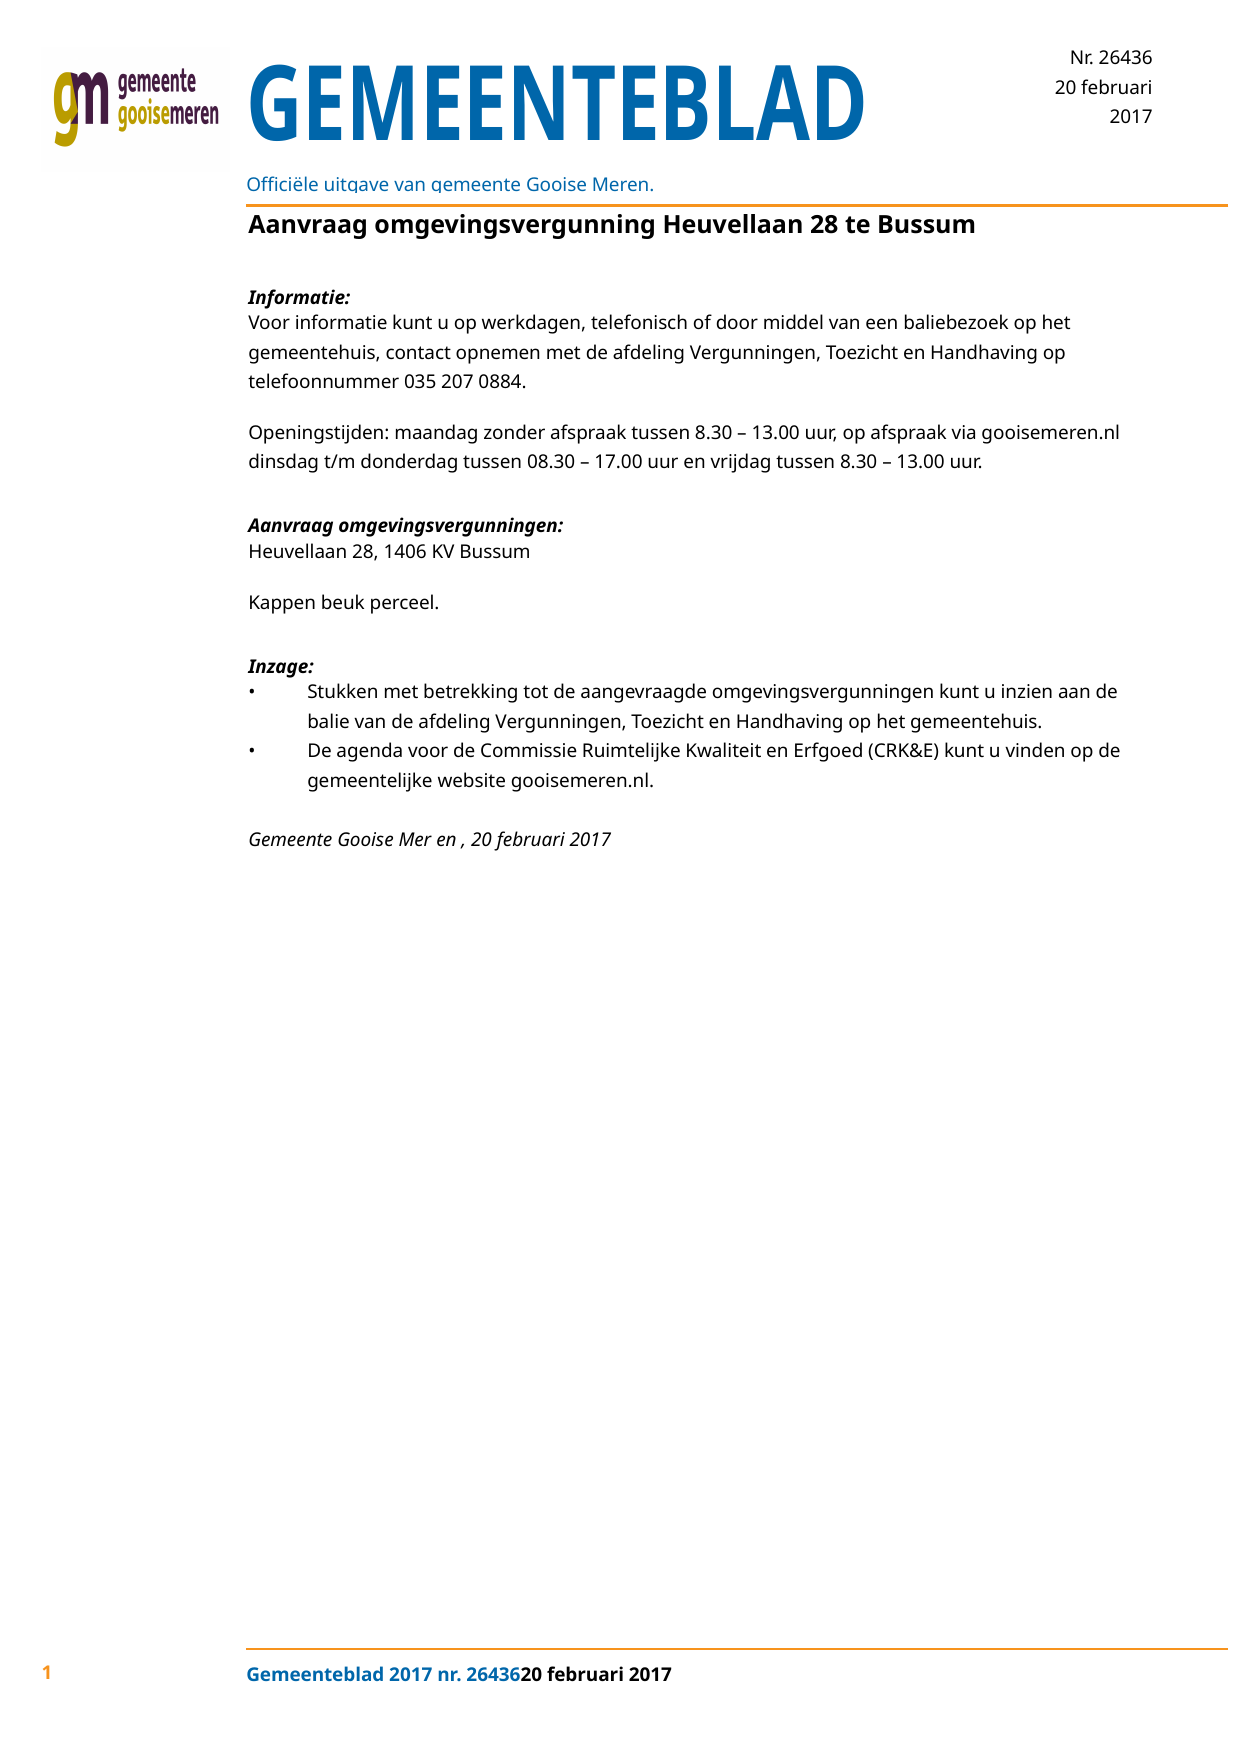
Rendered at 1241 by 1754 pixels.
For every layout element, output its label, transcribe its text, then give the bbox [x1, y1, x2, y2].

text Aanvraag omgevingsvergunningen: [248, 513, 1152, 538]
text Gemeente Gooise Mer en , 20 februari 2017 [248, 826, 1152, 852]
picture [41, 47, 231, 172]
text Informatie: [248, 284, 1152, 309]
list Stukken met betrekking tot de aangevraagde omgevingsvergunningen kunt u inzien aan de balie van de afdeling Vergunningen, Toezicht en Handhaving op het gemeentehuis. [248, 678, 1152, 734]
text Heuvellaan 28, 1406 KV Bussum [248, 538, 1152, 564]
text Kappen beuk perceel. [248, 589, 1152, 614]
list De agenda voor de Commissie Ruimtelijke Kwaliteit en Erfgoed (CRK&E) kunt u vinden op de gemeentelijke website gooisemeren.nl. [248, 738, 1152, 793]
text Inzage: [248, 653, 1152, 678]
text Aanvraag omgevingsvergunning Heuvellaan 28 te Bussum [248, 207, 1152, 241]
text Voor informatie kunt u op werkdagen, telefonisch of door middel van een baliebezoek op het gemeentehuis, contact opnemen met de afdeling Vergunningen, Toezicht en Handhaving op telefoonnummer 035 207 0884. [248, 309, 1152, 394]
text Openingstijden: maandag zonder afspraak tussen 8.30 – 13.00 uur, op afspraak via gooisemeren.nl dinsdag t/m donderdag tussen 08.30 – 17.00 uur en vrijdag tussen 8.30 – 13.00 uur. [248, 419, 1152, 474]
